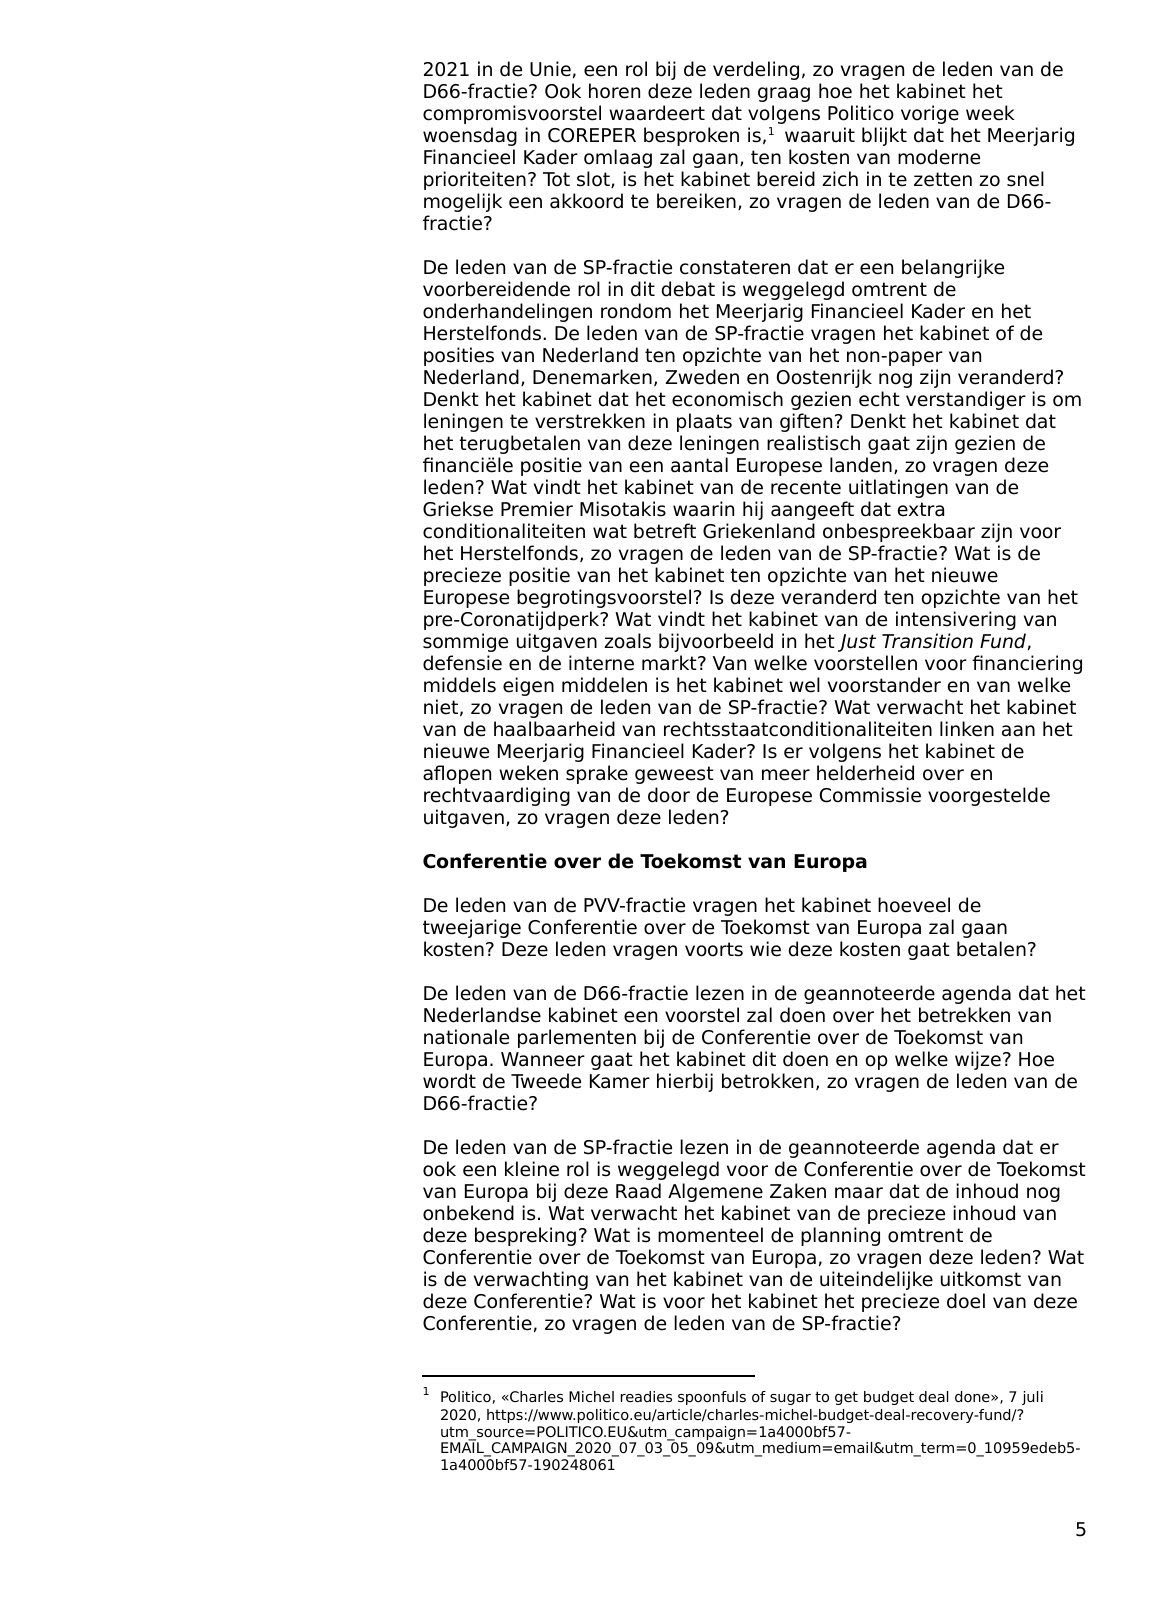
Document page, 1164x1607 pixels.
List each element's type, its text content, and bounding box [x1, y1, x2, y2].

text De leden van de SP-fractie constateren dat er een belangrijke voorbereidende rol in dit debat is weggelegd omtrent de onderhandelingen rondom het Meerjarig Financieel Kader en het Herstelfonds. De leden van de SP-fractie vragen het kabinet of de posities van Nederland ten opzichte van het non-paper van Nederland, Denemarken, Zweden en Oostenrijk nog zijn veranderd? Denkt het kabinet dat het economisch gezien echt verstandiger is om leningen te verstrekken in plaats van giften? Denkt het kabinet dat het terugbetalen van deze leningen realistisch gaat zijn gezien de financiële positie van een aantal Europese landen, zo vragen deze leden? Wat vindt het kabinet van de recente uitlatingen van de Griekse Premier Misotakis waarin hij aangeeft dat extra conditionaliteiten wat betreft Griekenland onbespreekbaar zijn voor het Herstelfonds, zo vragen de leden van de SP-fractie? Wat is de precieze positie van het kabinet ten opzichte van het nieuwe Europese begrotingsvoorstel? Is deze veranderd ten opzichte van het pre-Coronatijdperk? Wat vindt het kabinet van de intensivering van sommige uitgaven zoals bijvoorbeeld in het Just Transition Fund, defensie en de interne markt? Van welke voorstellen voor financiering middels eigen middelen is het kabinet wel voorstander en van welke niet, zo vragen de leden van de SP-fractie? Wat verwacht het kabinet van de haalbaarheid van rechtsstaatconditionaliteiten linken aan het nieuwe Meerjarig Financieel Kader? Is er volgens het kabinet de aflopen weken sprake geweest van meer helderheid over en rechtvaardiging van de door de Europese Commissie voorgestelde uitgaven, zo vragen deze leden? [422, 257, 1087, 828]
text De leden van de PVV-fractie vragen het kabinet hoeveel de tweejarige Conferentie over de Toekomst van Europa zal gaan kosten? Deze leden vragen voorts wie deze kosten gaat betalen? [422, 895, 1087, 961]
subtitle Conferentie over de Toekomst van Europa [422, 851, 1087, 873]
text 2021 in de Unie, een rol bij de verdeling, zo vragen de leden van de D66-fractie? Ook horen deze leden graag hoe het kabinet het compromisvoorstel waardeert dat volgens Politico vorige week woensdag in COREPER besproken is, waaruit blijkt dat het Meerjarig Financieel Kader omlaag zal gaan, ten kosten van moderne prioriteiten? Tot slot, is het kabinet bereid zich in te zetten zo snel mogelijk een akkoord te bereiken, zo vragen de leden van de D66-fractie? [422, 59, 1087, 235]
text Politico, «Charles Michel readies spoonfuls of sugar to get budget deal done», 7 juli 2020, https://www.politico.eu/article/charles-michel-budget-deal-recovery-fund/?utm_source=POLITICO.EU&utm_campaign=1a4000bf57-EMAIL_CAMPAIGN_2020_07_03_05_09&utm_medium=email&utm_term=0_10959edeb5-1a4000bf57-190248061 [422, 1385, 1087, 1474]
text De leden van de SP-fractie lezen in de geannoteerde agenda dat er ook een kleine rol is weggelegd voor de Conferentie over de Toekomst van Europa bij deze Raad Algemene Zaken maar dat de inhoud nog onbekend is. Wat verwacht het kabinet van de precieze inhoud van deze bespreking? Wat is momenteel de planning omtrent de Conferentie over de Toekomst van Europa, zo vragen deze leden? Wat is de verwachting van het kabinet van de uiteindelijke uitkomst van deze Conferentie? Wat is voor het kabinet het precieze doel van deze Conferentie, zo vragen de leden van de SP-fractie? [422, 1137, 1087, 1335]
text De leden van de D66-fractie lezen in de geannoteerde agenda dat het Nederlandse kabinet een voorstel zal doen over het betrekken van nationale parlementen bij de Conferentie over de Toekomst van Europa. Wanneer gaat het kabinet dit doen en op welke wijze? Hoe wordt de Tweede Kamer hierbij betrokken, zo vragen de leden van de D66-fractie? [422, 983, 1087, 1115]
